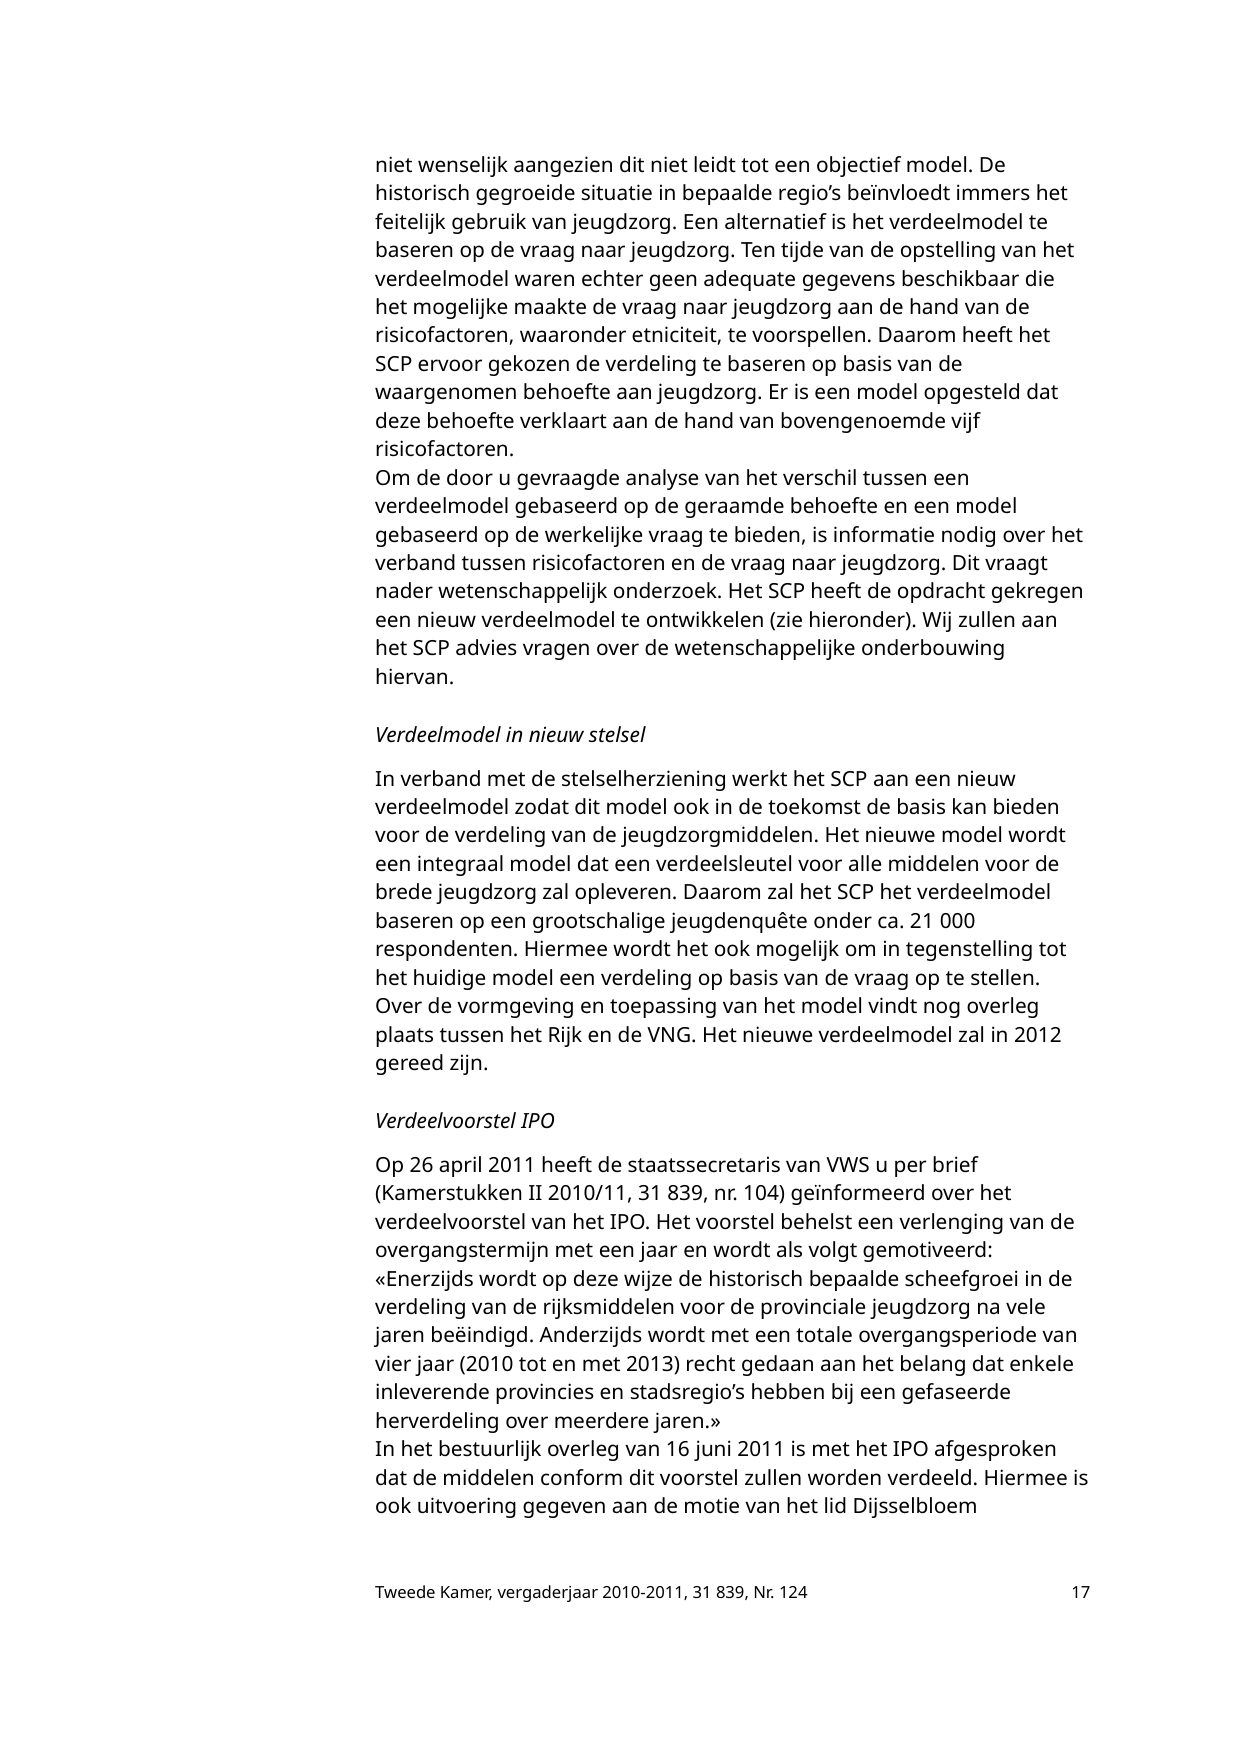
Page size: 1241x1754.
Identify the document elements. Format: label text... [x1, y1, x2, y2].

text Op 26 april 2011 heeft de staatssecretaris van VWS u per brief (Kamerstukken II 2010/11, 31 839, nr. 104) geïnformeerd over het verdeelvoorstel van het IPO. Het voorstel behelst een verlenging van de overgangstermijn met een jaar en wordt als volgt gemotiveerd: [375, 1150, 1090, 1264]
text In het bestuurlijk overleg van 16 juni 2011 is met het IPO afgesproken dat de middelen conform dit voorstel zullen worden verdeeld. Hiermee is ook uitvoering gegeven aan de motie van het lid Dijsselbloem [375, 1434, 1090, 1520]
text Om de door u gevraagde analyse van het verschil tussen een verdeelmodel gebaseerd op de geraamde behoefte en een model gebaseerd op de werkelijke vraag te bieden, is informatie nodig over het verband tussen risicofactoren en de vraag naar jeugdzorg. Dit vraagt nader wetenschappelijk onderzoek. Het SCP heeft de opdracht gekregen een nieuw verdeelmodel te ontwikkelen (zie hieronder). Wij zullen aan het SCP advies vragen over de wetenschappelijke onderbouwing hiervan. [375, 463, 1090, 690]
text Verdeelvoorstel IPO [375, 1107, 1090, 1135]
text niet wenselijk aangezien dit niet leidt tot een objectief model. De historisch gegroeide situatie in bepaalde regio’s beïnvloedt immers het feitelijk gebruik van jeugdzorg. Een alternatief is het verdeelmodel te baseren op de vraag naar jeugdzorg. Ten tijde van de opstelling van het verdeelmodel waren echter geen adequate gegevens beschikbaar die het mogelijke maakte de vraag naar jeugdzorg aan de hand van de risicofactoren, waaronder etniciteit, te voorspellen. Daarom heeft het SCP ervoor gekozen de verdeling te baseren op basis van de waargenomen behoefte aan jeugdzorg. Er is een model opgesteld dat deze behoefte verklaart aan de hand van bovengenoemde vijf risicofactoren. [375, 150, 1090, 463]
text «Enerzijds wordt op deze wijze de historisch bepaalde scheefgroei in de verdeling van de rijksmiddelen voor de provinciale jeugdzorg na vele jaren beëindigd. Anderzijds wordt met een totale overgangsperiode van vier jaar (2010 tot en met 2013) recht gedaan aan het belang dat enkele inleverende provincies en stadsregio’s hebben bij een gefaseerde herverdeling over meerdere jaren.» [375, 1264, 1090, 1434]
text In verband met de stelselherziening werkt het SCP aan een nieuw verdeelmodel zodat dit model ook in de toekomst de basis kan bieden voor de verdeling van de jeugdzorgmiddelen. Het nieuwe model wordt een integraal model dat een verdeelsleutel voor alle middelen voor de brede jeugdzorg zal opleveren. Daarom zal het SCP het verdeelmodel baseren op een grootschalige jeugdenquête onder ca. 21 000 respondenten. Hiermee wordt het ook mogelijk om in tegenstelling tot het huidige model een verdeling op basis van de vraag op te stellen. Over de vormgeving en toepassing van het model vindt nog overleg plaats tussen het Rijk en de VNG. Het nieuwe verdeelmodel zal in 2012 gereed zijn. [375, 764, 1090, 1077]
text Verdeelmodel in nieuw stelsel [375, 720, 1090, 749]
